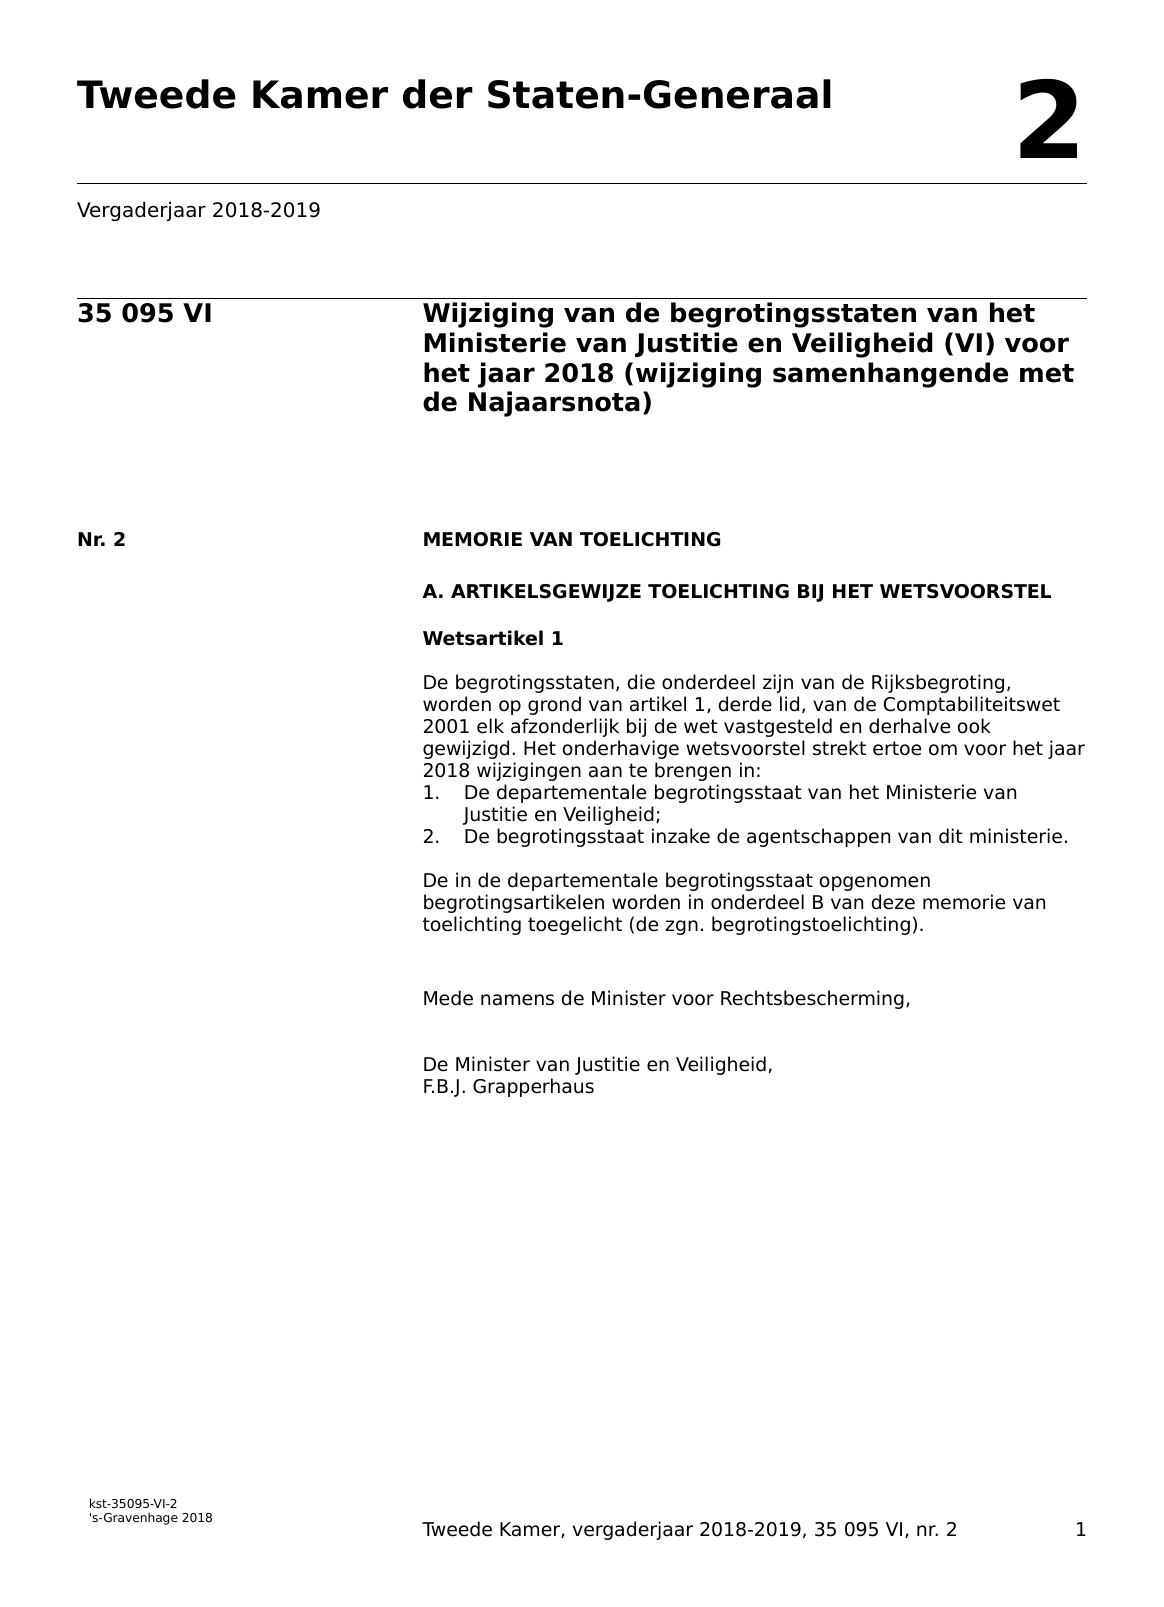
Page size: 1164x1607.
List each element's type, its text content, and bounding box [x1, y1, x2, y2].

table_header Tweede Kamer der Staten-Generaal [77, 59, 886, 183]
text De Minister van Justitie en Veiligheid, F.B.J. Grapperhaus [422, 1054, 1087, 1098]
text De begrotingsstaten, die onderdeel zijn van de Rijksbegroting, worden op grond van artikel 1, derde lid, van de Comptabiliteitswet 2001 elk afzonderlijk bij de wet vastgesteld en derhalve ook gewijzigd. Het onderhavige wetsvoorstel strekt ertoe om voor het jaar 2018 wijzigingen aan te brengen in: [422, 672, 1087, 782]
subtitle A. ARTIKELSGEWIJZE TOELICHTING BIJ HET WETSVOORSTEL [422, 581, 1087, 603]
text kst-35095-VI-2 [88, 1497, 323, 1511]
subtitle 35 095 VI Wijziging van de begrotingsstaten van het Ministerie van Justitie en Veiligheid (VI) voor het jaar 2018 (wijziging samenhangende met de Najaarsnota) [77, 299, 1087, 418]
subtitle Wetsartikel 1 [422, 628, 1087, 650]
text 's-Gravenhage 2018 [88, 1511, 323, 1525]
text 1. De departementale begrotingsstaat van het Ministerie van Justitie en Veiligheid; [422, 782, 1087, 826]
table_cell Vergaderjaar 2018-2019 [77, 184, 1087, 298]
subtitle Nr. 2 MEMORIE VAN TOELICHTING [77, 529, 1087, 551]
text De in de departementale begrotingsstaat opgenomen begrotingsartikelen worden in onderdeel B van deze memorie van toelichting toegelicht (de zgn. begrotingstoelichting). [422, 870, 1087, 936]
text 2. De begrotingsstaat inzake de agentschappen van dit ministerie. [422, 826, 1087, 848]
text Mede namens de Minister voor Rechtsbescherming, [422, 966, 1087, 1032]
table_header 2 [886, 59, 1087, 183]
